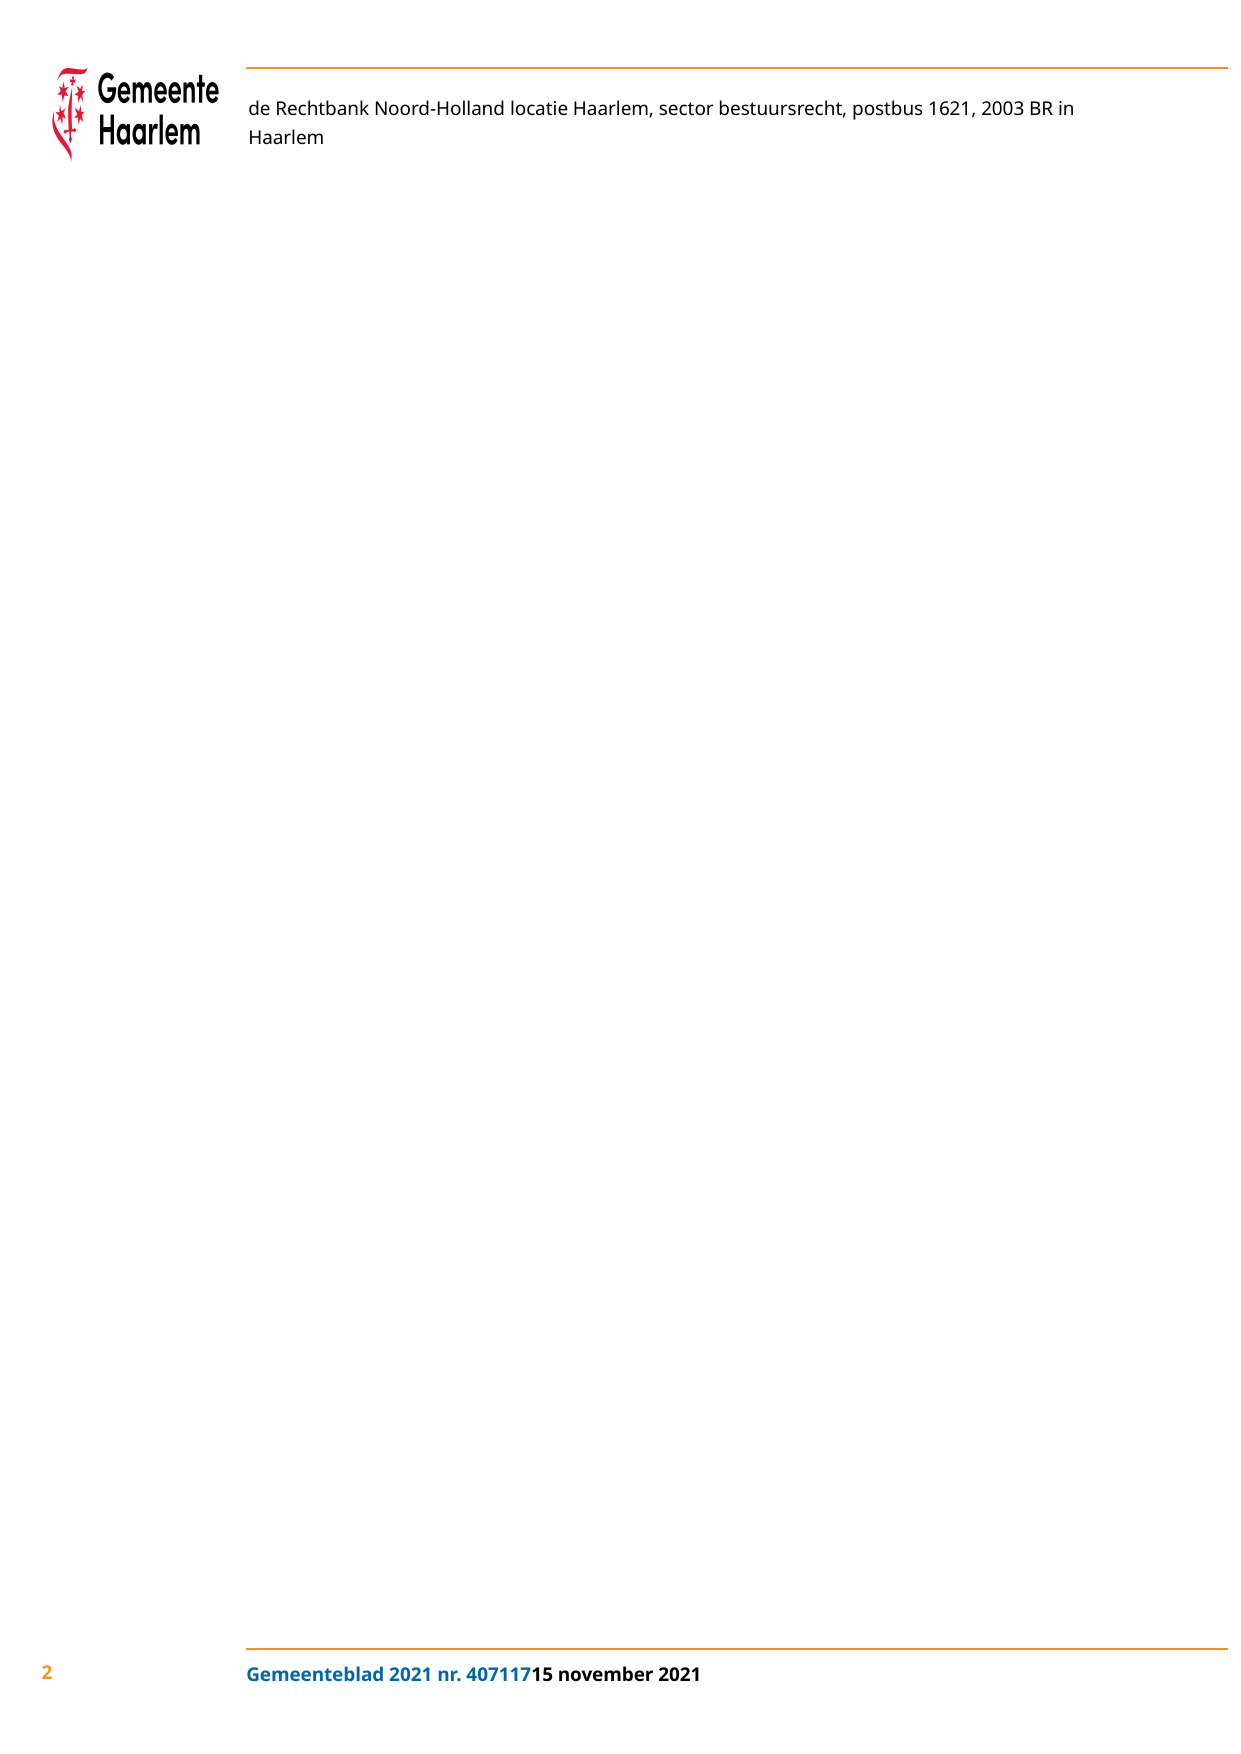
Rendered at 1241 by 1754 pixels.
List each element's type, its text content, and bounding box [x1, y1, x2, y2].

picture [41, 47, 231, 172]
text de Rechtbank Noord-Holland locatie Haarlem, sector bestuursrecht, postbus 1621, 2003 BR in Haarlem [248, 95, 1152, 150]
